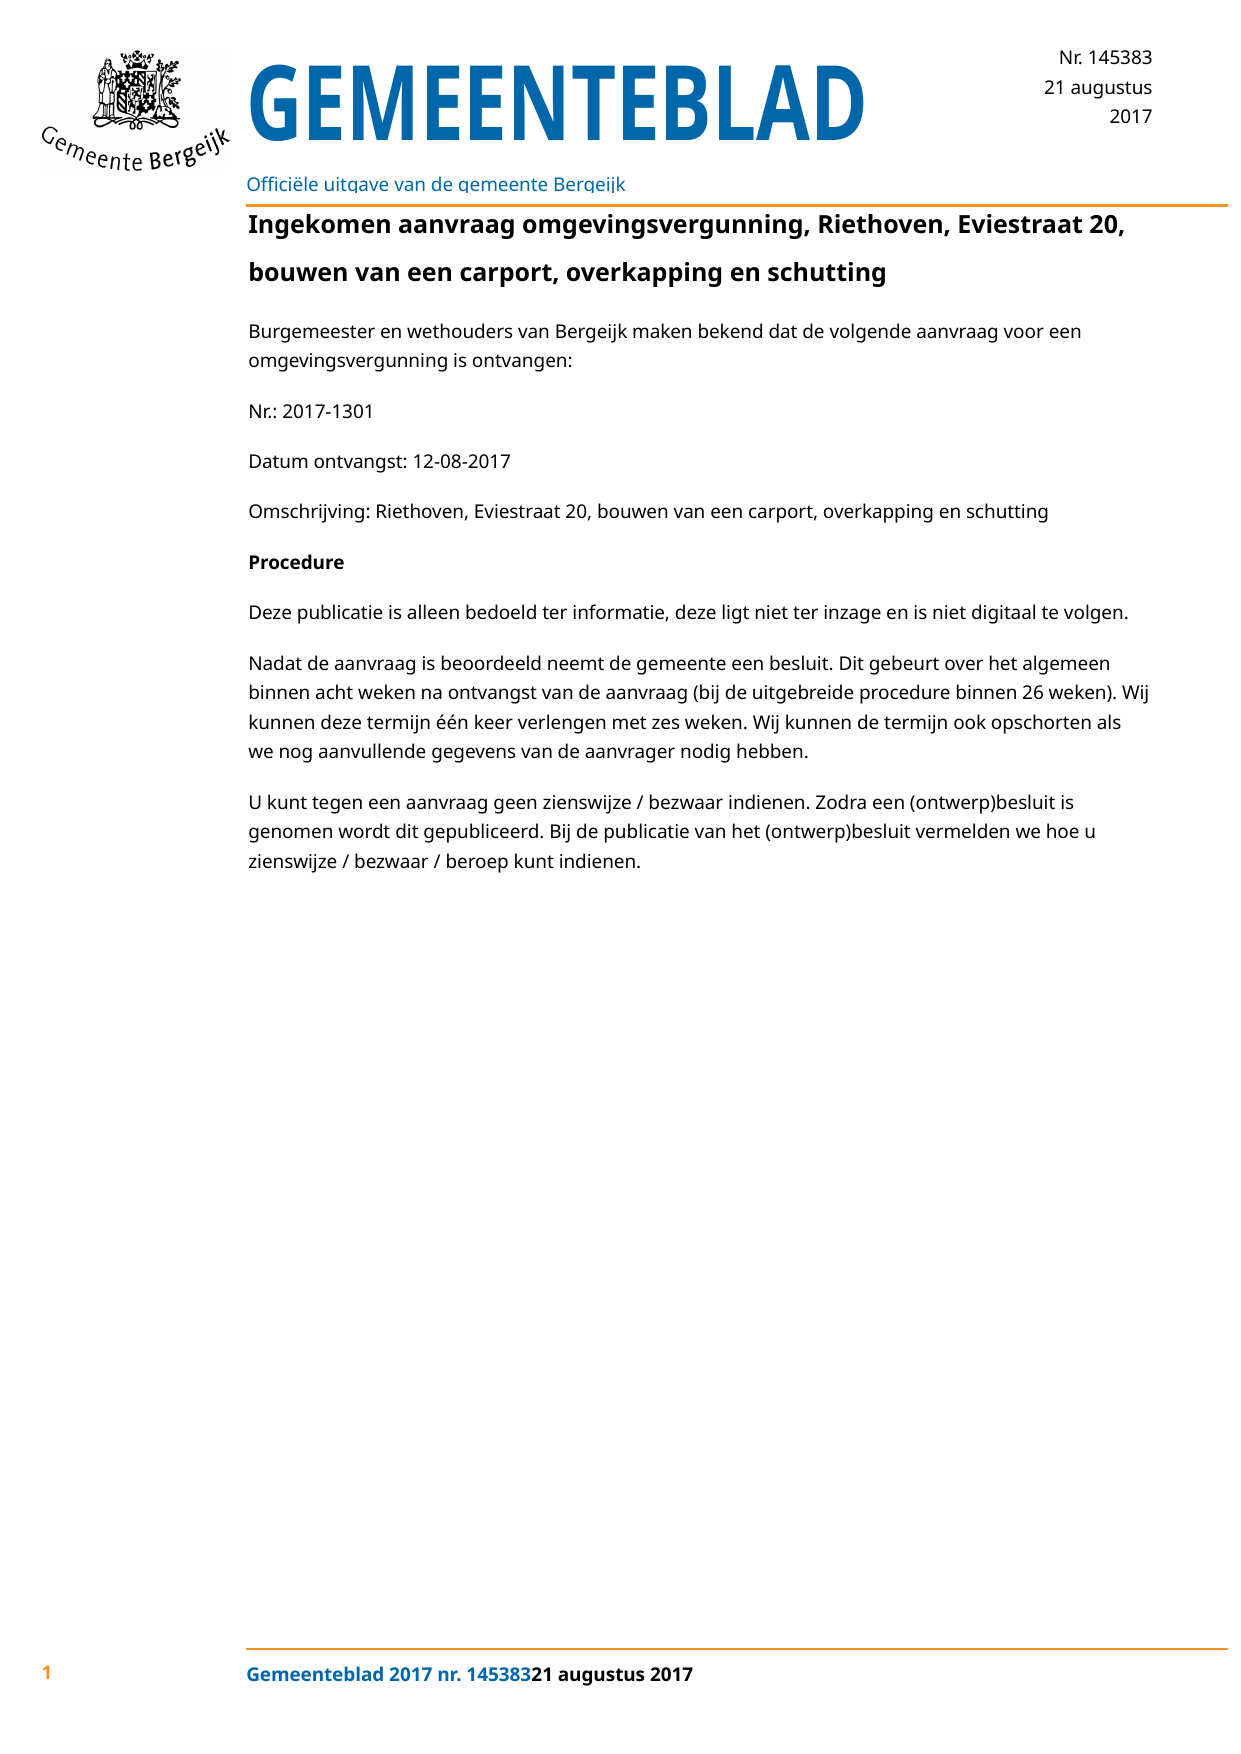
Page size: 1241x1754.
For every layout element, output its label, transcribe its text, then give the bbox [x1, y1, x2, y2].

text Burgemeester en wethouders van Bergeijk maken bekend dat de volgende aanvraag voor een omgevingsvergunning is ontvangen: [248, 318, 1152, 373]
text Datum ontvangst: 12-08-2017 [248, 448, 1152, 474]
text Deze publicatie is alleen bedoeld ter informatie, deze ligt niet ter inzage en is niet digitaal te volgen. [248, 599, 1152, 625]
picture [41, 47, 231, 172]
text Procedure [248, 549, 1152, 575]
text Omschrijving: Riethoven, Eviestraat 20, bouwen van een carport, overkapping en schutting [248, 499, 1152, 524]
text Nr.: 2017-1301 [248, 398, 1152, 424]
text U kunt tegen een aanvraag geen zienswijze / bezwaar indienen. Zodra een (ontwerp)besluit is genomen wordt dit gepubliceerd. Bij de publicatie van het (ontwerp)besluit vermelden we hoe u zienswijze / bezwaar / beroep kunt indienen. [248, 789, 1152, 874]
text Nadat de aanvraag is beoordeeld neemt de gemeente een besluit. Dit gebeurt over het algemeen binnen acht weken na ontvangst van de aanvraag (bij de uitgebreide procedure binnen 26 weken). Wij kunnen deze termijn één keer verlengen met zes weken. Wij kunnen de termijn ook opschorten als we nog aanvullende gegevens van de aanvrager nodig hebben. [248, 650, 1152, 764]
text Ingekomen aanvraag omgevingsvergunning, Riethoven, Eviestraat 20, bouwen van een carport, overkapping en schutting [248, 207, 1152, 288]
